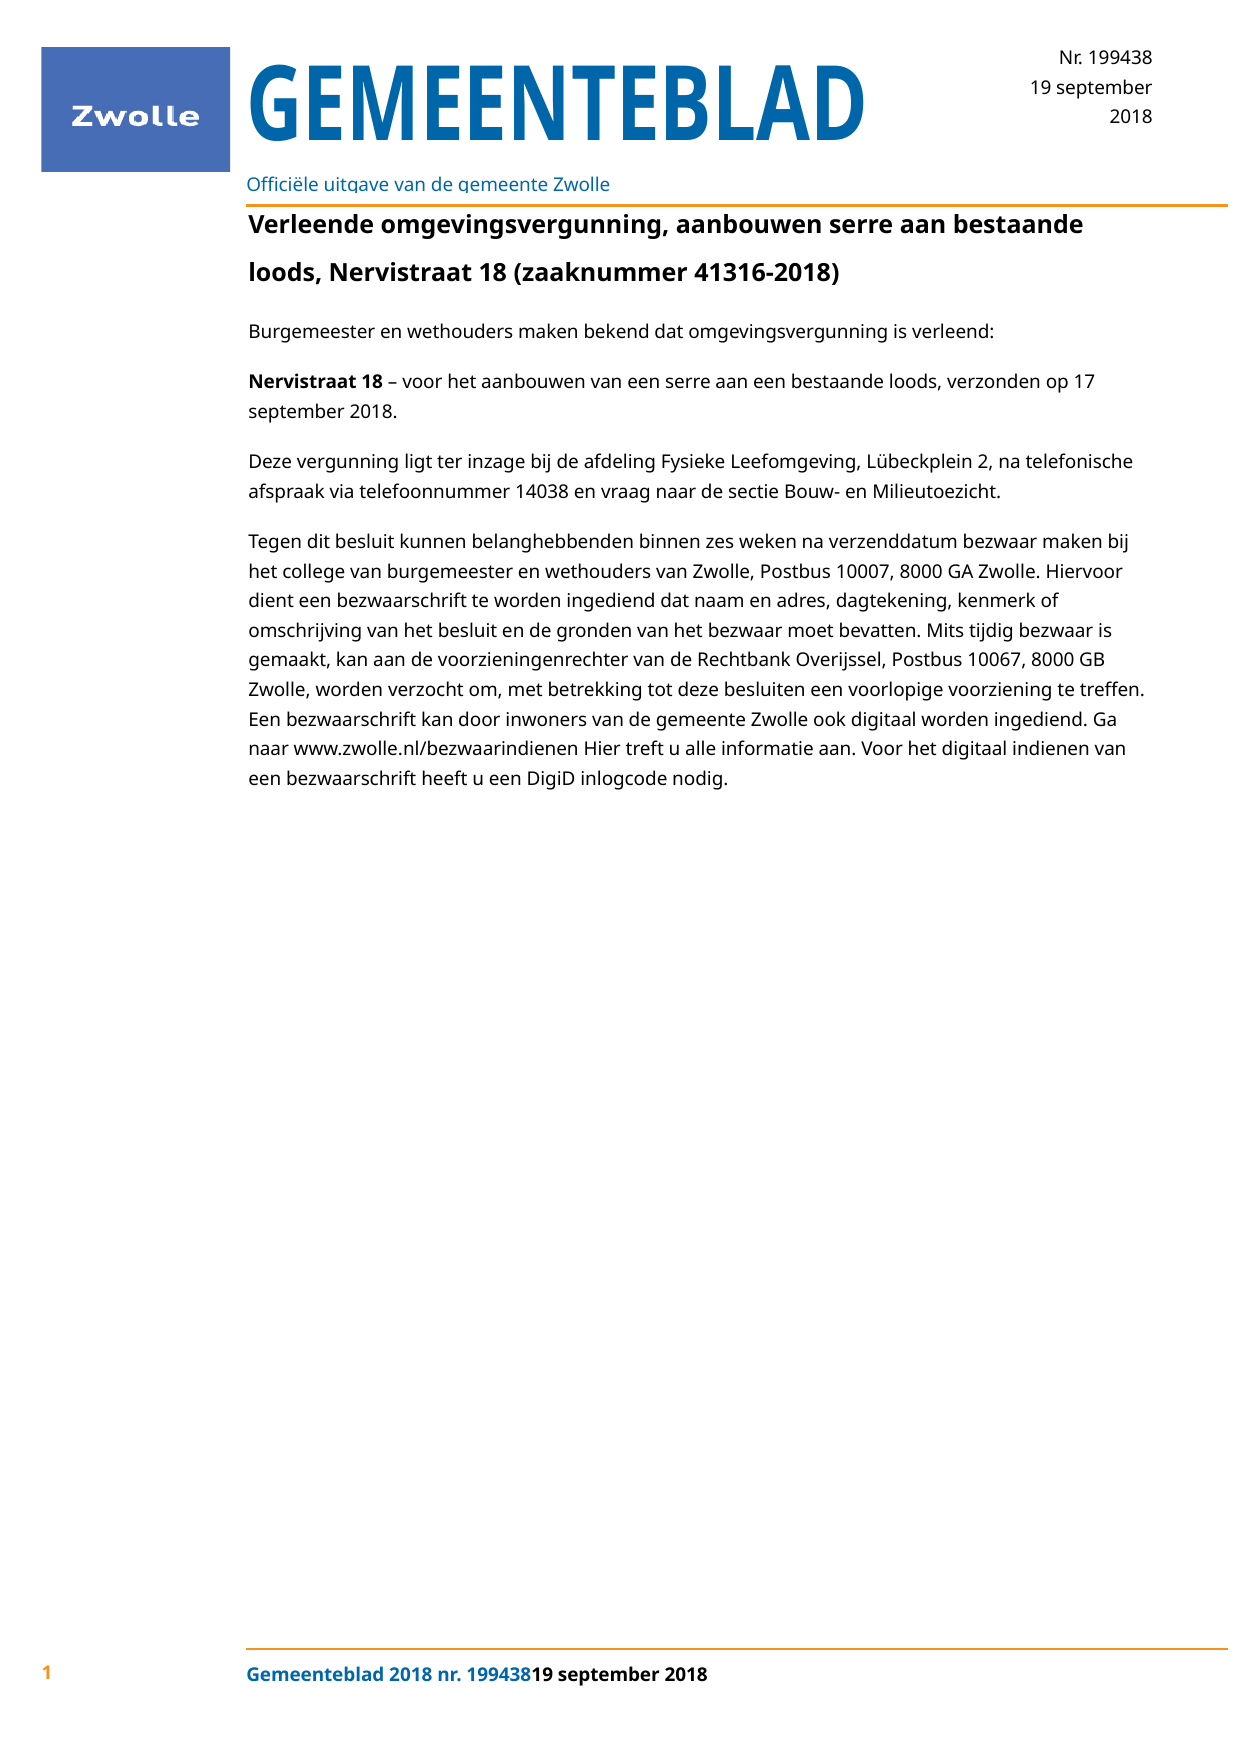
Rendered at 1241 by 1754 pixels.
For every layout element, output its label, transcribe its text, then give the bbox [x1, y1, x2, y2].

text Tegen dit besluit kunnen belanghebbenden binnen zes weken na verzenddatum bezwaar maken bij het college van burgemeester en wethouders van Zwolle, Postbus 10007, 8000 GA Zwolle. Hiervoor dient een bezwaarschrift te worden ingediend dat naam en adres, dagtekening, kenmerk of omschrijving van het besluit en de gronden van het bezwaar moet bevatten. Mits tijdig bezwaar is gemaakt, kan aan de voorzieningenrechter van de Rechtbank Overijssel, Postbus 10067, 8000 GB Zwolle, worden verzocht om, met betrekking tot deze besluiten een voorlopige voorziening te treffen. Een bezwaarschrift kan door inwoners van de gemeente Zwolle ook digitaal worden ingediend. Ga naar www.zwolle.nl/bezwaarindienen Hier treft u alle informatie aan. Voor het digitaal indienen van een bezwaarschrift heeft u een DigiD inlogcode nodig. [248, 528, 1152, 791]
text Verleende omgevingsvergunning, aanbouwen serre aan bestaande loods, Nervistraat 18 (zaaknummer 41316-2018) [248, 207, 1152, 288]
text Burgemeester en wethouders maken bekend dat omgevingsvergunning is verleend: [248, 318, 1152, 344]
picture [41, 47, 231, 172]
text Nervistraat 18 – voor het aanbouwen van een serre aan een bestaande loods, verzonden op 17 september 2018. [248, 368, 1152, 424]
text Deze vergunning ligt ter inzage bij de afdeling Fysieke Leefomgeving, Lübeckplein 2, na telefonische afspraak via telefoonnummer 14038 en vraag naar de sectie Bouw- en Milieutoezicht. [248, 448, 1152, 504]
